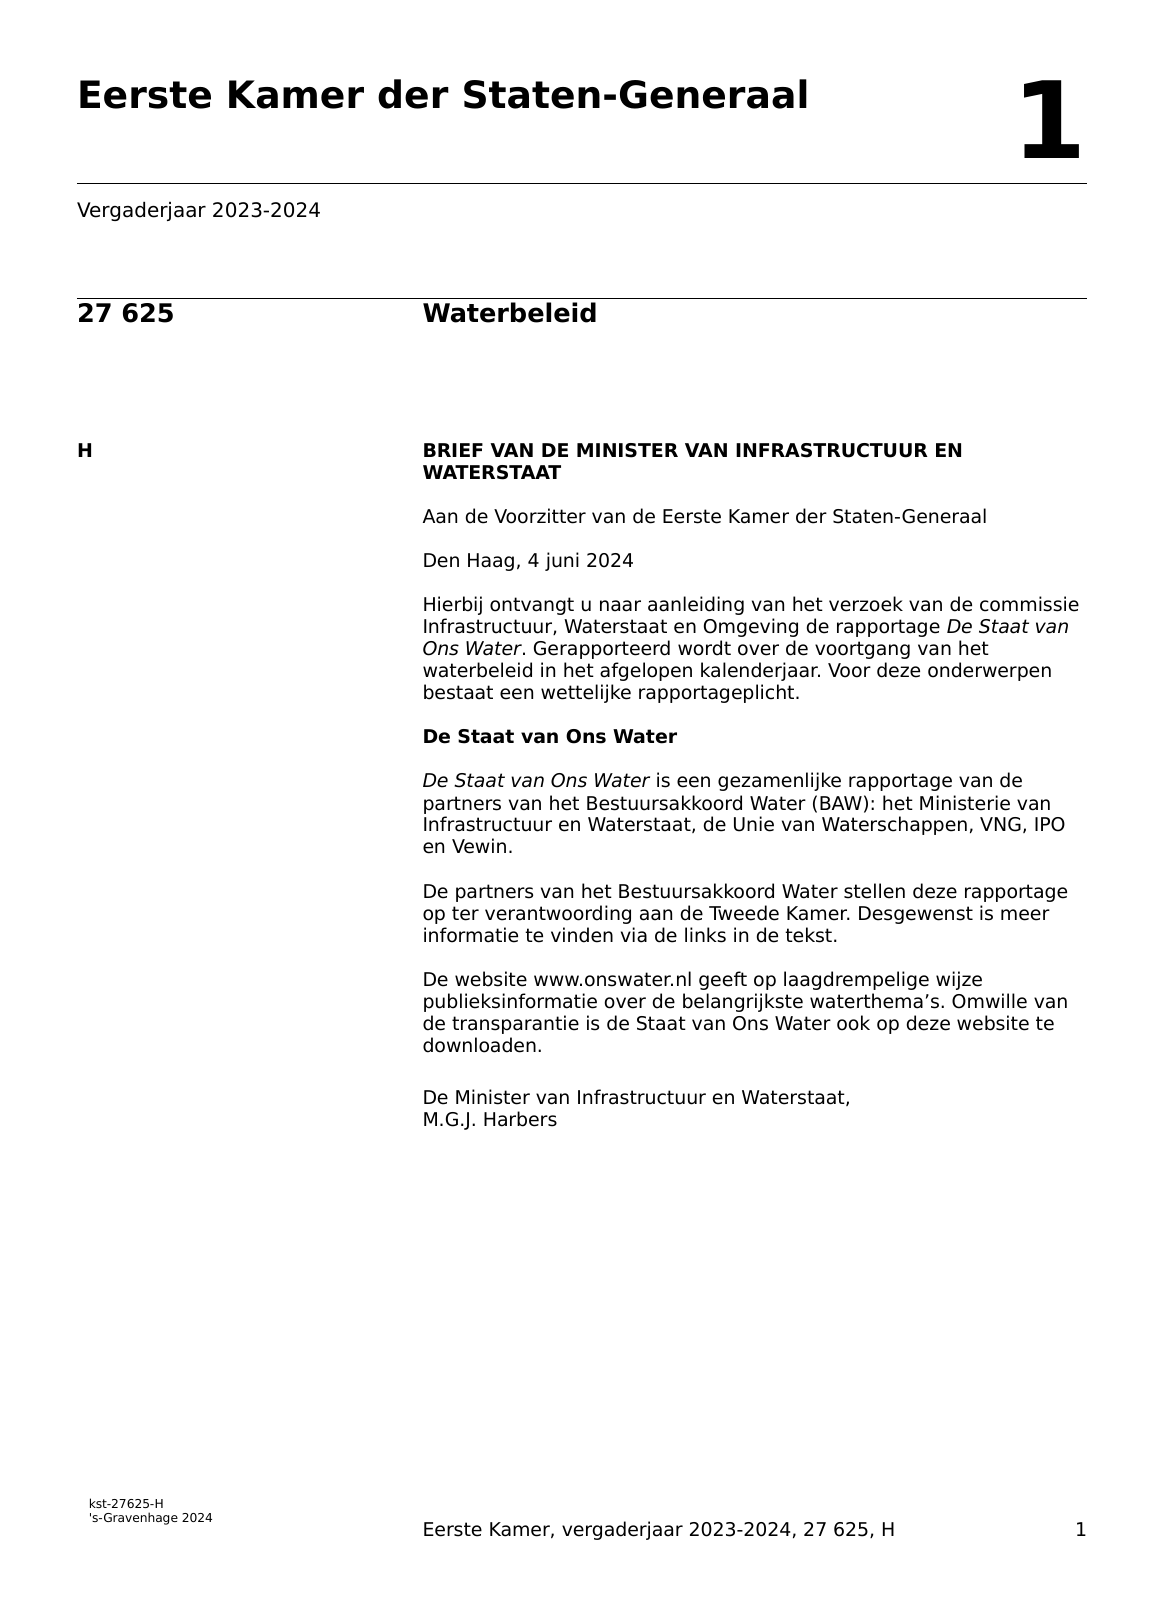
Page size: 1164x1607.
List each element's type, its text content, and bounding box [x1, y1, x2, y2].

text De Staat van Ons Water is een gezamenlijke rapportage van de partners van het Bestuursakkoord Water (BAW): het Ministerie van Infrastructuur en Waterstaat, de Unie van Waterschappen, VNG, IPO en Vewin. [422, 770, 1087, 858]
text De website www.onswater.nl geeft op laagdrempelige wijze publieksinformatie over de belangrijkste waterthema’s. Omwille van de transparantie is de Staat van Ons Water ook op deze website te downloaden. [422, 969, 1087, 1057]
text De partners van het Bestuursakkoord Water stellen deze rapportage op ter verantwoording aan de Tweede Kamer. Desgewenst is meer informatie te vinden via de links in de tekst. [422, 881, 1087, 946]
text kst-27625-H [88, 1497, 323, 1511]
table_cell Vergaderjaar 2023-2024 [77, 184, 1087, 298]
text Aan de Voorzitter van de Eerste Kamer der Staten-Generaal [422, 506, 1087, 528]
subtitle De Staat van Ons Water [422, 726, 1087, 748]
text Hierbij ontvangt u naar aanleiding van het verzoek van de commissie Infrastructuur, Waterstaat en Omgeving de rapportage De Staat van Ons Water. Gerapporteerd wordt over de voortgang van het waterbeleid in het afgelopen kalenderjaar. Voor deze onderwerpen bestaat een wettelijke rapportageplicht. [422, 594, 1087, 704]
subtitle H BRIEF VAN DE MINISTER VAN INFRASTRUCTUUR EN WATERSTAAT [77, 440, 1087, 484]
text Den Haag, 4 juni 2024 [422, 550, 1087, 572]
table_header Eerste Kamer der Staten-Generaal [77, 59, 886, 183]
text 's-Gravenhage 2024 [88, 1511, 323, 1525]
subtitle 27 625 Waterbeleid [77, 299, 1087, 329]
text De Minister van Infrastructuur en Waterstaat, M.G.J. Harbers [422, 1087, 1087, 1131]
table_header 1 [886, 59, 1087, 183]
